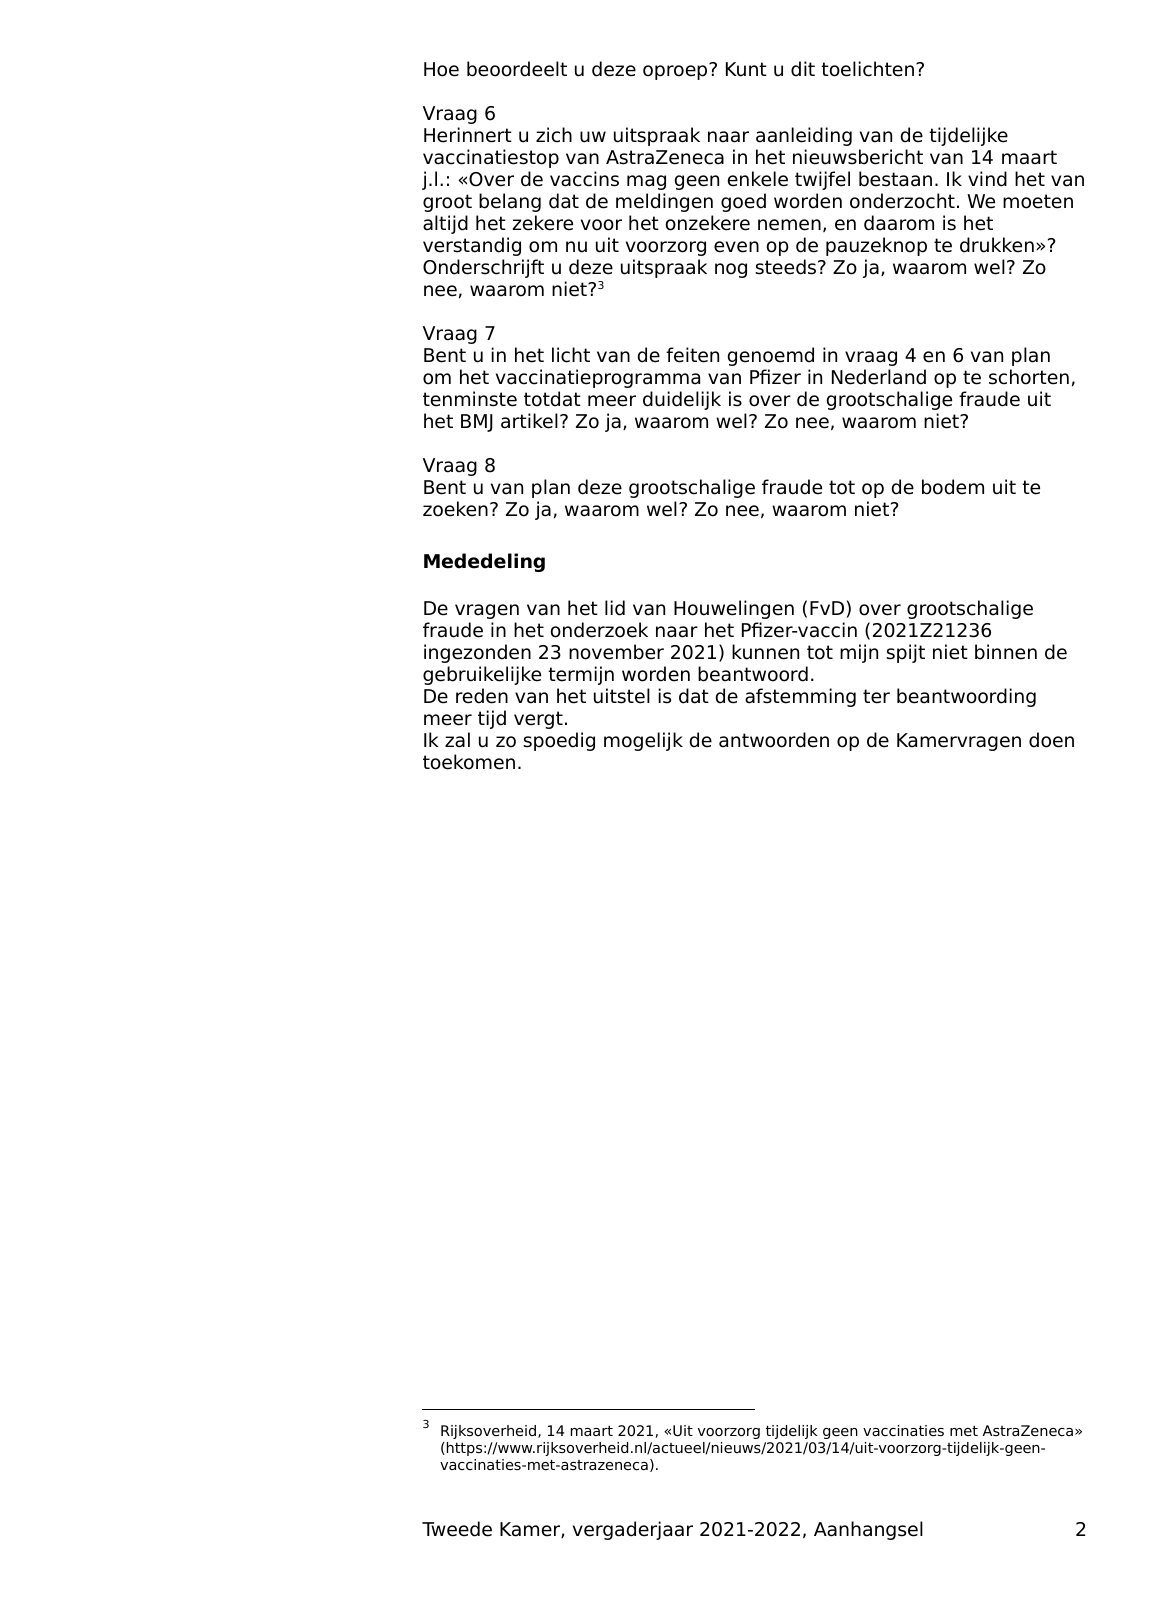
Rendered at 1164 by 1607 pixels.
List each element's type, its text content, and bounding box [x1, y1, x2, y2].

text Hoe beoordeelt u deze oproep? Kunt u dit toelichten? [422, 59, 1087, 81]
text De vragen van het lid van Houwelingen (FvD) over grootschalige fraude in het onderzoek naar het Pfizer-vaccin (2021Z21236 ingezonden 23 november 2021) kunnen tot mijn spijt niet binnen de gebruikelijke termijn worden beantwoord. [422, 598, 1087, 686]
text Vraag 8 [422, 455, 1087, 477]
text Bent u in het licht van de feiten genoemd in vraag 4 en 6 van plan om het vaccinatieprogramma van Pfizer in Nederland op te schorten, tenminste totdat meer duidelijk is over de grootschalige fraude uit het BMJ artikel? Zo ja, waarom wel? Zo nee, waarom niet? [422, 345, 1087, 433]
text Herinnert u zich uw uitspraak naar aanleiding van de tijdelijke vaccinatiestop van AstraZeneca in het nieuwsbericht van 14 maart j.l.: «Over de vaccins mag geen enkele twijfel bestaan. Ik vind het van groot belang dat de meldingen goed worden onderzocht. We moeten altijd het zekere voor het onzekere nemen, en daarom is het verstandig om nu uit voorzorg even op de pauzeknop te drukken»? Onderschrijft u deze uitspraak nog steeds? Zo ja, waarom wel? Zo nee, waarom niet? [422, 125, 1087, 301]
text Bent u van plan deze grootschalige fraude tot op de bodem uit te zoeken? Zo ja, waarom wel? Zo nee, waarom niet? [422, 477, 1087, 521]
text Vraag 7 [422, 323, 1087, 345]
text Rijksoverheid, 14 maart 2021, «Uit voorzorg tijdelijk geen vaccinaties met AstraZeneca» (https://www.rijksoverheid.nl/actueel/nieuws/2021/03/14/uit-voorzorg-tijdelijk-geen-vaccinaties-met-astrazeneca). [422, 1418, 1087, 1474]
text Vraag 6 [422, 103, 1087, 125]
subtitle Mededeling [422, 551, 1087, 573]
text De reden van het uitstel is dat de afstemming ter beantwoording meer tijd vergt. [422, 686, 1087, 730]
text Ik zal u zo spoedig mogelijk de antwoorden op de Kamervragen doen toekomen. [422, 730, 1087, 774]
